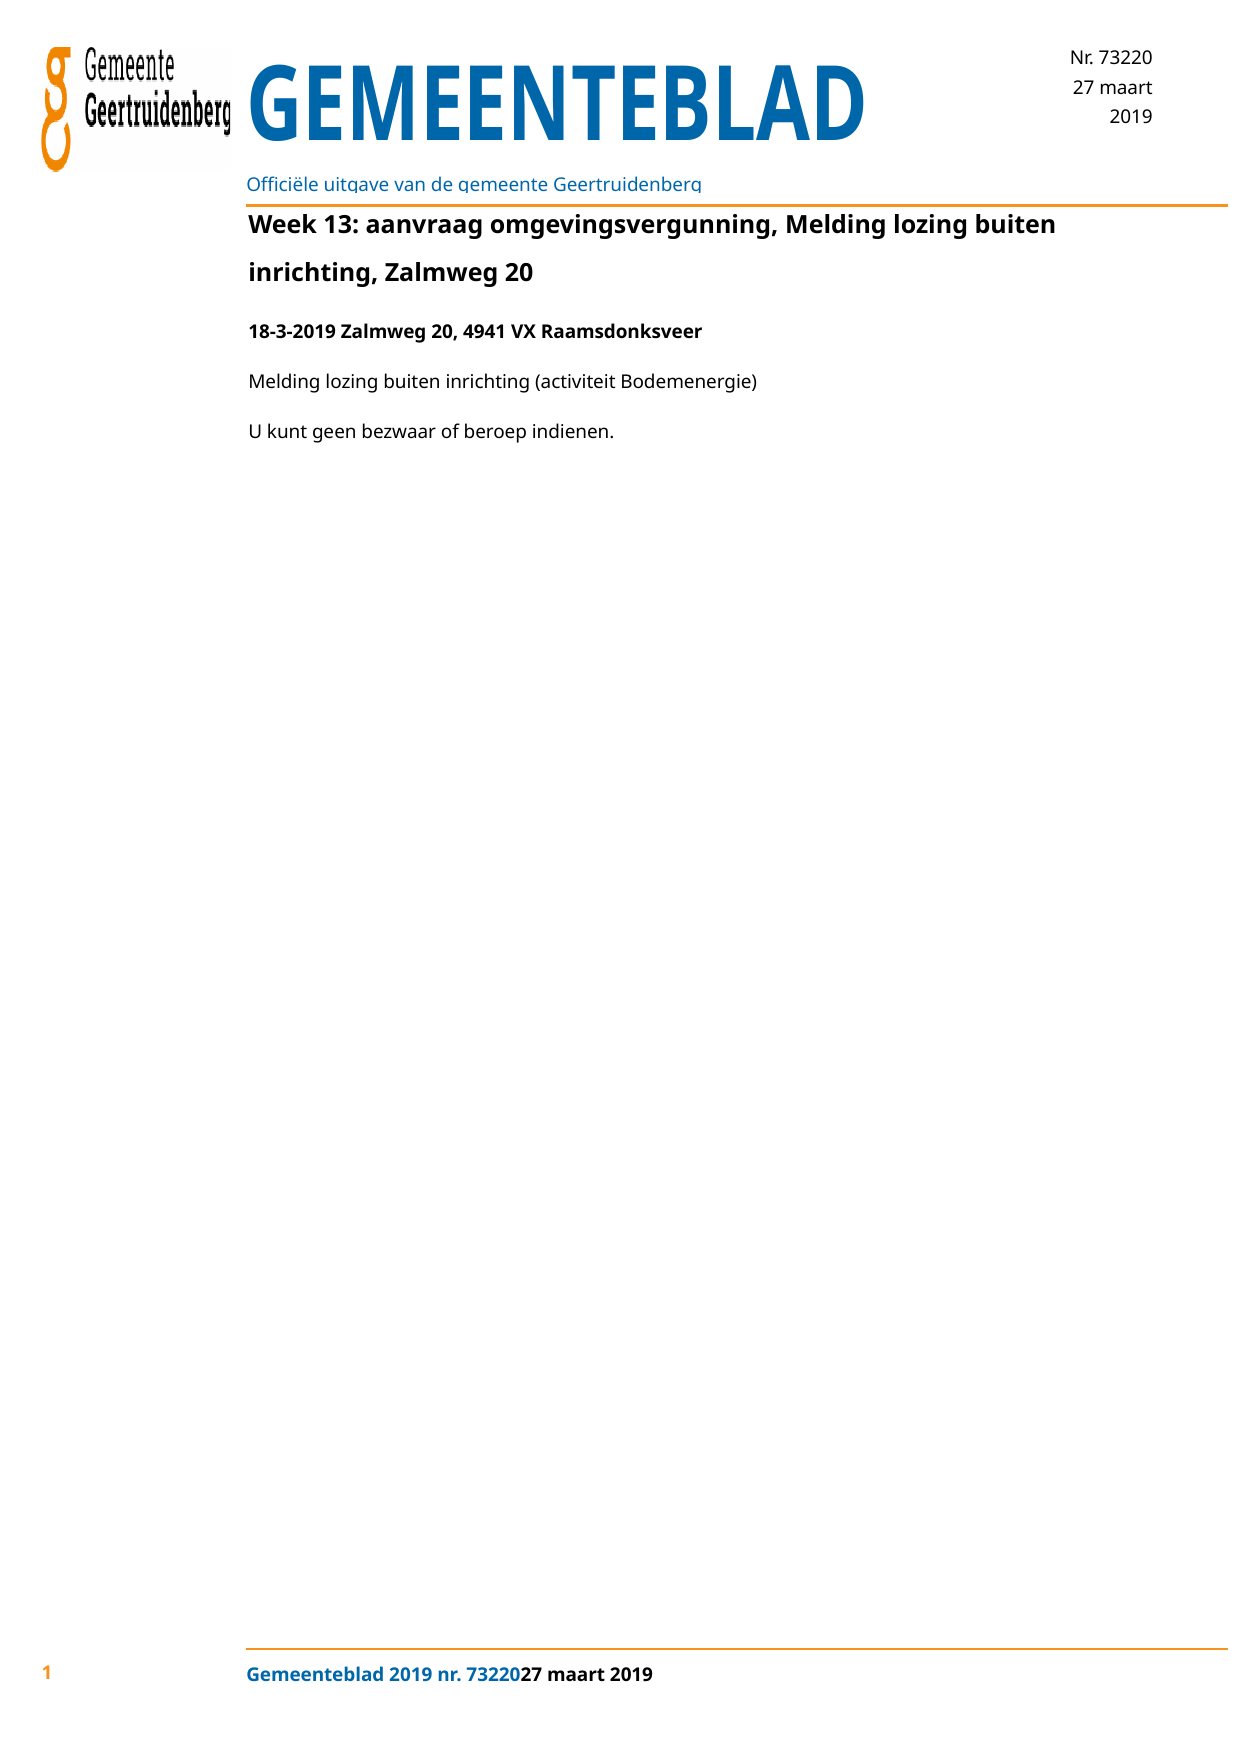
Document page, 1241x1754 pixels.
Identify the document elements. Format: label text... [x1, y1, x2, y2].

text Melding lozing buiten inrichting (activiteit Bodemenergie) [248, 368, 1152, 394]
text U kunt geen bezwaar of beroep indienen. [248, 419, 1152, 444]
picture [41, 47, 231, 172]
text Week 13: aanvraag omgevingsvergunning, Melding lozing buiten inrichting, Zalmweg 20 [248, 207, 1152, 288]
text 18-3-2019 Zalmweg 20, 4941 VX Raamsdonksveer [248, 318, 1152, 344]
